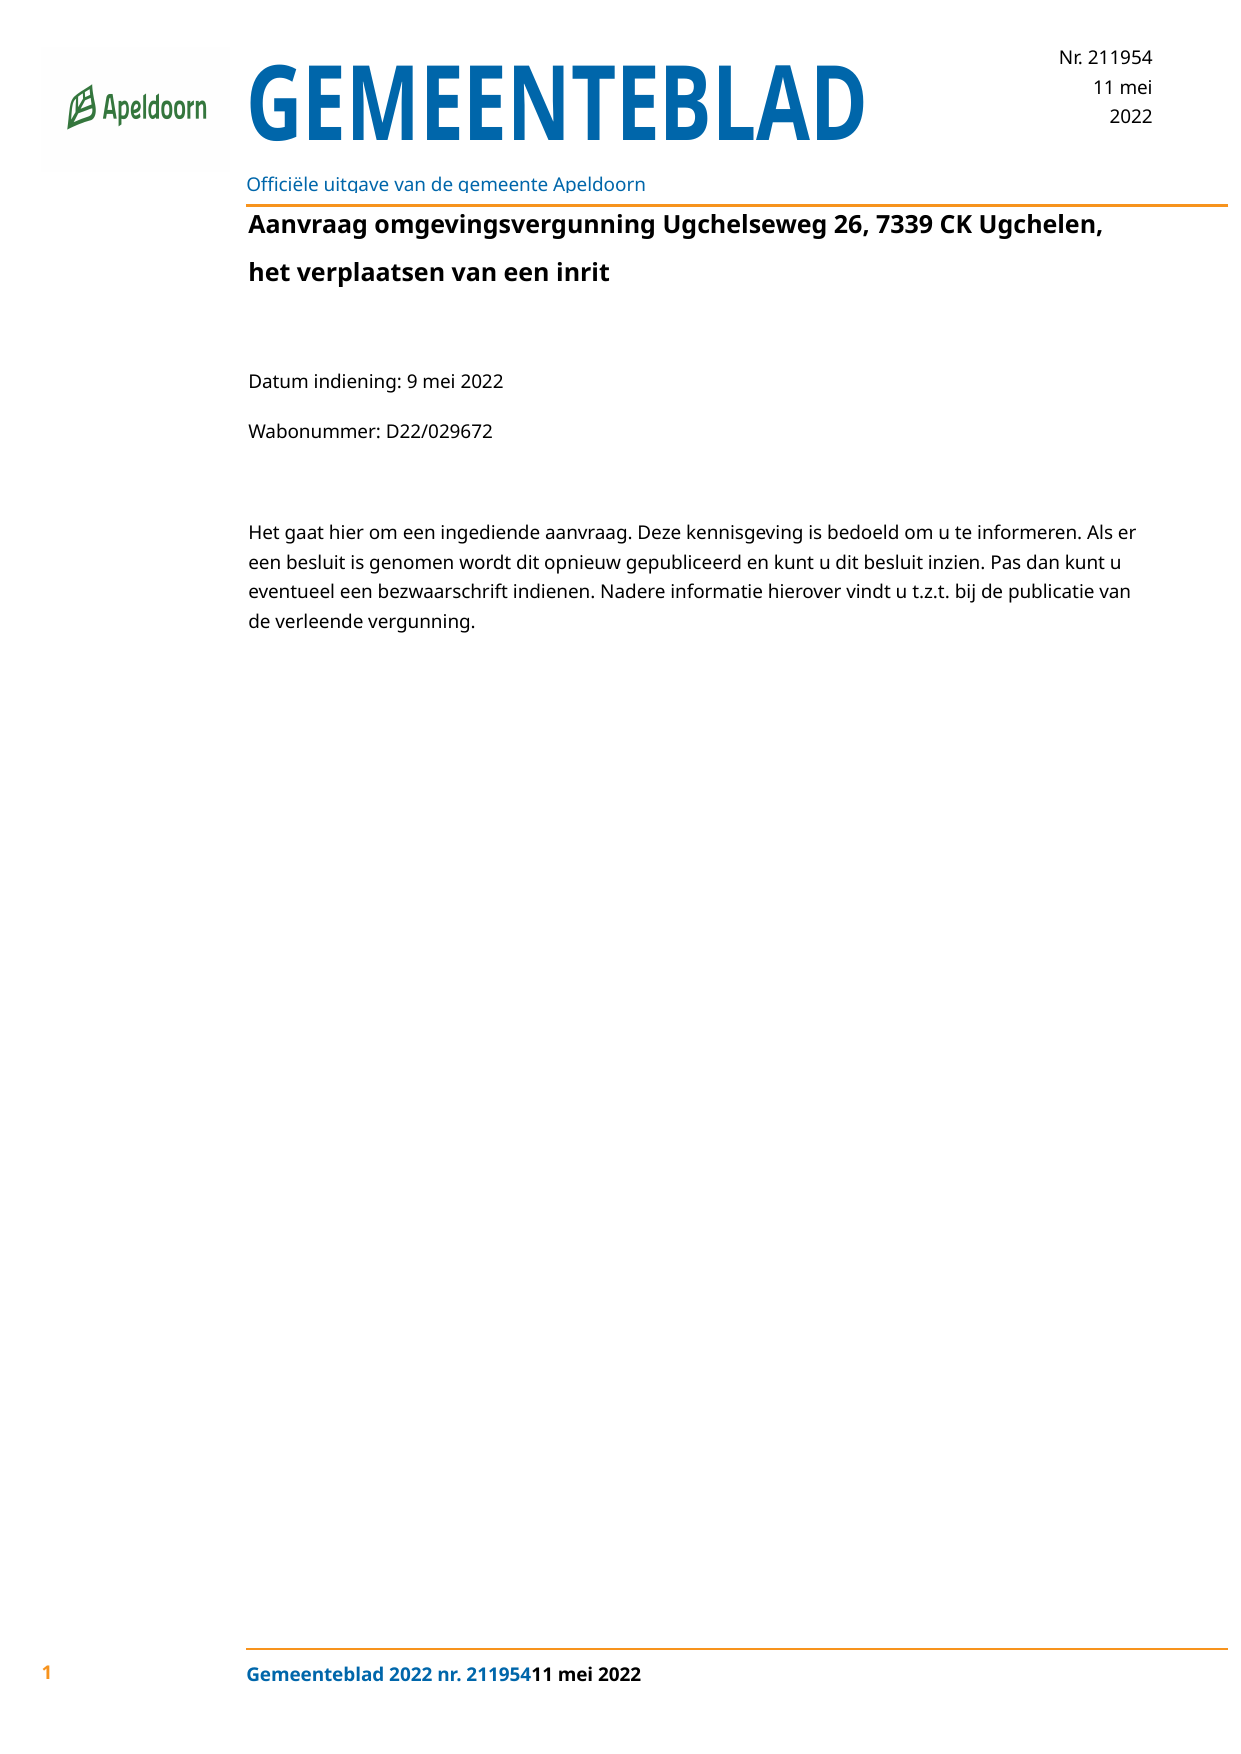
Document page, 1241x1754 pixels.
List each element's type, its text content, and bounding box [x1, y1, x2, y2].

text Aanvraag omgevingsvergunning Ugchelseweg 26, 7339 CK Ugchelen, het verplaatsen van een inrit [248, 207, 1152, 288]
text Wabonummer: D22/029672 [248, 419, 1152, 444]
text Het gaat hier om een ingediende aanvraag. Deze kennisgeving is bedoeld om u te informeren. Als er een besluit is genomen wordt dit opnieuw gepubliceerd en kunt u dit besluit inzien. Pas dan kunt u eventueel een bezwaarschrift indienen. Nadere informatie hierover vindt u t.z.t. bij de publicatie van de verleende vergunning. [248, 519, 1152, 634]
text Datum indiening: 9 mei 2022 [248, 368, 1152, 394]
picture [41, 47, 231, 172]
